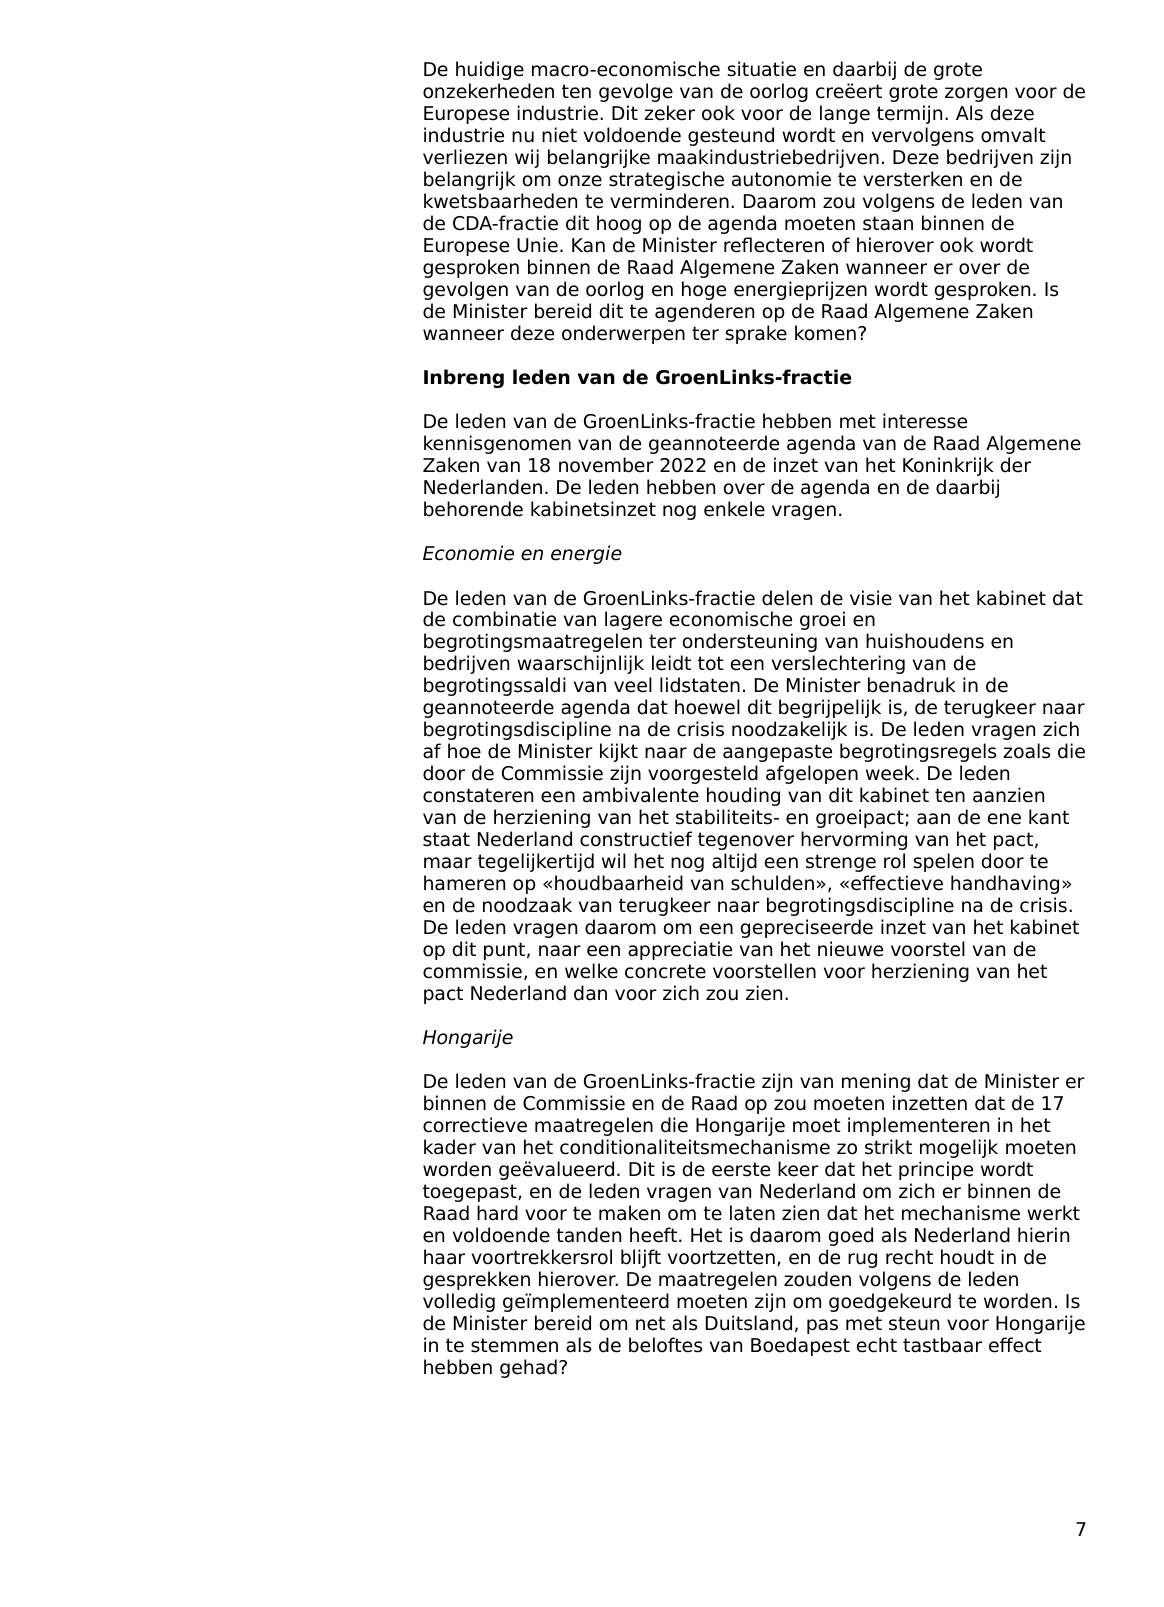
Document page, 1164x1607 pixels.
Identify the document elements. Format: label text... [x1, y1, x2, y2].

subtitle Economie en energie [422, 543, 1087, 565]
text De leden van de GroenLinks-fractie delen de visie van het kabinet dat de combinatie van lagere economische groei en begrotingsmaatregelen ter ondersteuning van huishoudens en bedrijven waarschijnlijk leidt tot een verslechtering van de begrotingssaldi van veel lidstaten. De Minister benadruk in de geannoteerde agenda dat hoewel dit begrijpelijk is, de terugkeer naar begrotingsdiscipline na de crisis noodzakelijk is. De leden vragen zich af hoe de Minister kijkt naar de aangepaste begrotingsregels zoals die door de Commissie zijn voorgesteld afgelopen week. De leden constateren een ambivalente houding van dit kabinet ten aanzien van de herziening van het stabiliteits- en groeipact; aan de ene kant staat Nederland constructief tegenover hervorming van het pact, maar tegelijkertijd wil het nog altijd een strenge rol spelen door te hameren op «houdbaarheid van schulden», «effectieve handhaving» en de noodzaak van terugkeer naar begrotingsdiscipline na de crisis. De leden vragen daarom om een gepreciseerde inzet van het kabinet op dit punt, naar een appreciatie van het nieuwe voorstel van de commissie, en welke concrete voorstellen voor herziening van het pact Nederland dan voor zich zou zien. [422, 587, 1087, 1005]
text De leden van de GroenLinks-fractie zijn van mening dat de Minister er binnen de Commissie en de Raad op zou moeten inzetten dat de 17 correctieve maatregelen die Hongarije moet implementeren in het kader van het conditionaliteitsmechanisme zo strikt mogelijk moeten worden geëvalueerd. Dit is de eerste keer dat het principe wordt toegepast, en de leden vragen van Nederland om zich er binnen de Raad hard voor te maken om te laten zien dat het mechanisme werkt en voldoende tanden heeft. Het is daarom goed als Nederland hierin haar voortrekkersrol blijft voortzetten, en de rug recht houdt in de gesprekken hierover. De maatregelen zouden volgens de leden volledig geïmplementeerd moeten zijn om goedgekeurd te worden. Is de Minister bereid om net als Duitsland, pas met steun voor Hongarije in te stemmen als de beloftes van Boedapest echt tastbaar effect hebben gehad? [422, 1071, 1087, 1379]
subtitle Inbreng leden van de GroenLinks-fractie [422, 367, 1087, 389]
text De huidige macro-economische situatie en daarbij de grote onzekerheden ten gevolge van de oorlog creëert grote zorgen voor de Europese industrie. Dit zeker ook voor de lange termijn. Als deze industrie nu niet voldoende gesteund wordt en vervolgens omvalt verliezen wij belangrijke maakindustriebedrijven. Deze bedrijven zijn belangrijk om onze strategische autonomie te versterken en de kwetsbaarheden te verminderen. Daarom zou volgens de leden van de CDA-fractie dit hoog op de agenda moeten staan binnen de Europese Unie. Kan de Minister reflecteren of hierover ook wordt gesproken binnen de Raad Algemene Zaken wanneer er over de gevolgen van de oorlog en hoge energieprijzen wordt gesproken. Is de Minister bereid dit te agenderen op de Raad Algemene Zaken wanneer deze onderwerpen ter sprake komen? [422, 59, 1087, 345]
subtitle Hongarije [422, 1027, 1087, 1049]
text De leden van de GroenLinks-fractie hebben met interesse kennisgenomen van de geannoteerde agenda van de Raad Algemene Zaken van 18 november 2022 en de inzet van het Koninkrijk der Nederlanden. De leden hebben over de agenda en de daarbij behorende kabinetsinzet nog enkele vragen. [422, 411, 1087, 521]
